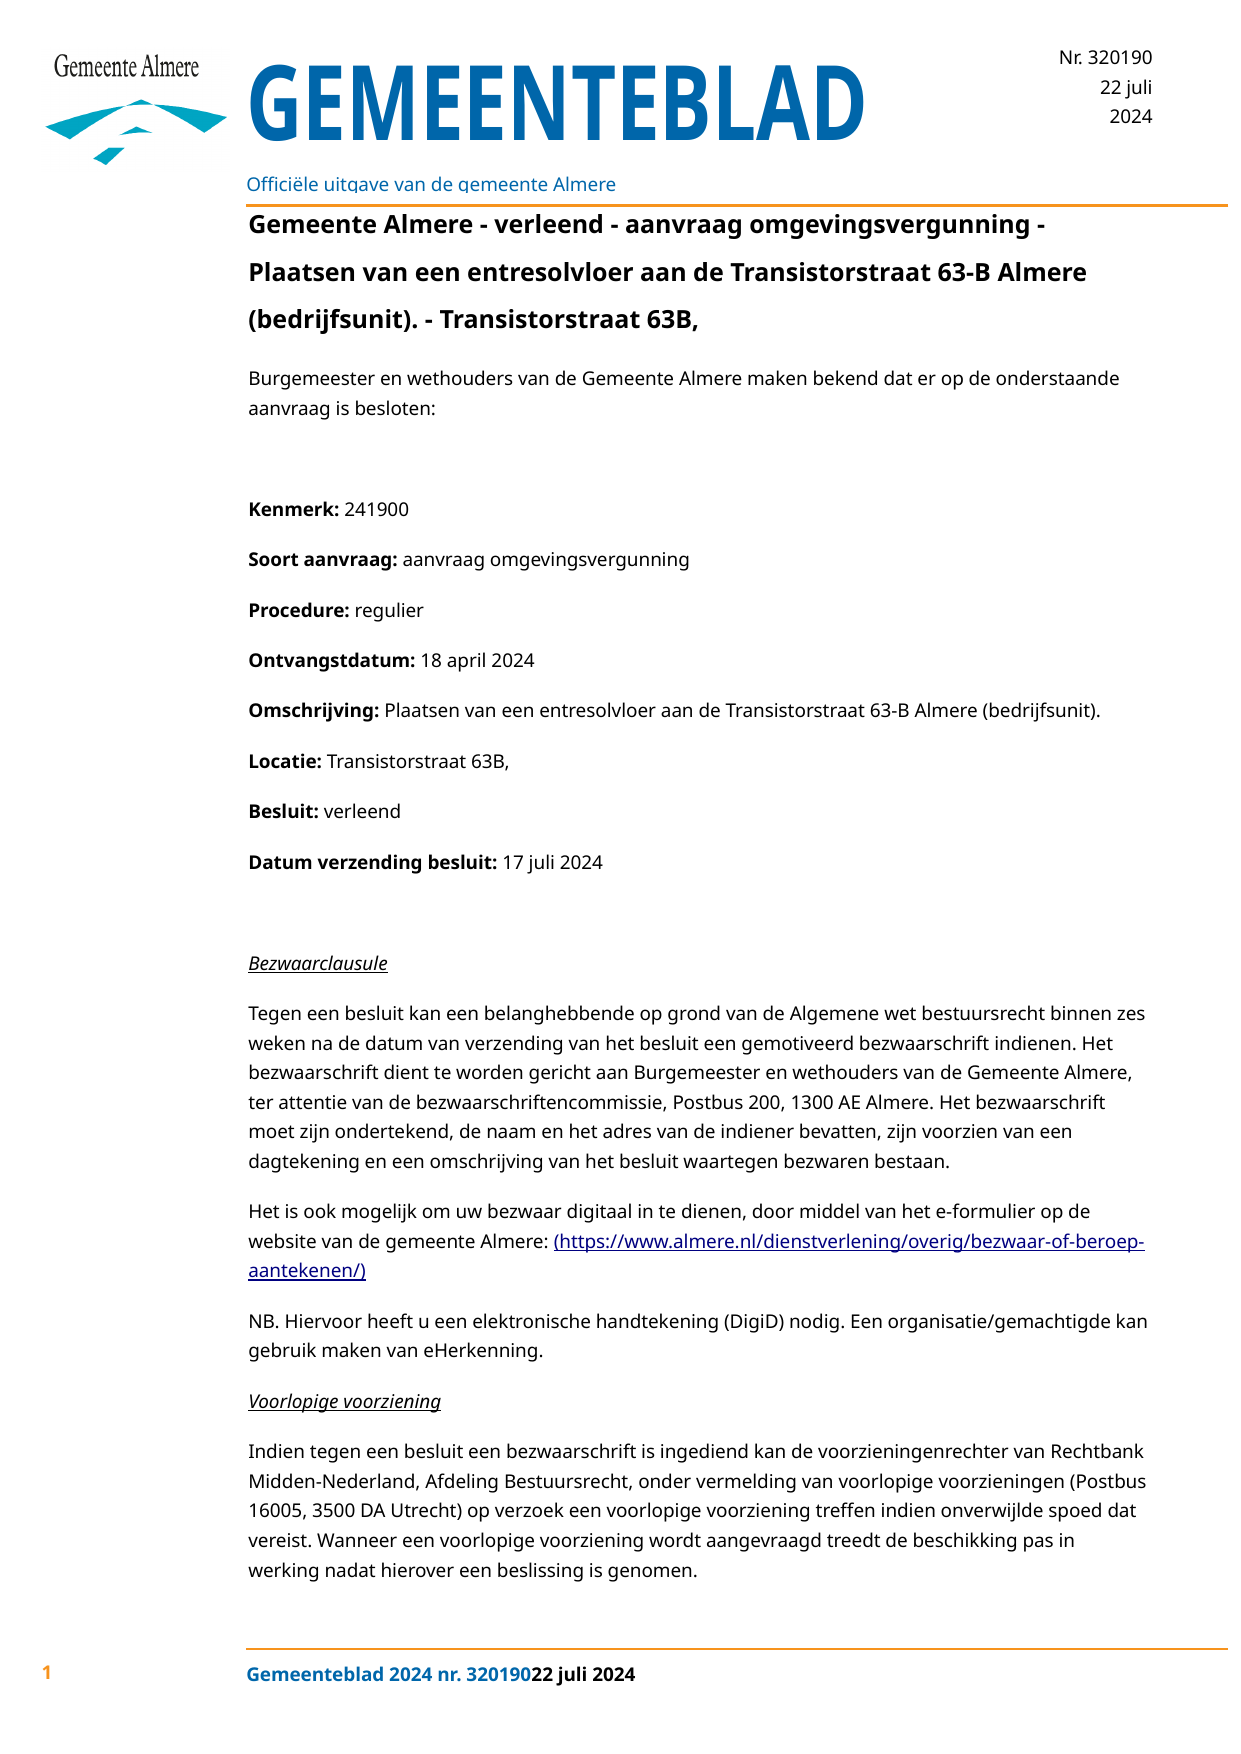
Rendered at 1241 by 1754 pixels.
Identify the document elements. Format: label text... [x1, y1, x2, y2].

text Gemeente Almere - verleend - aanvraag omgevingsvergunning - Plaatsen van een entresolvloer aan de Transistorstraat 63-B Almere (bedrijfsunit). - Transistorstraat 63B, [248, 207, 1152, 336]
text Soort aanvraag: aanvraag omgevingsvergunning [248, 546, 1152, 572]
picture [41, 47, 231, 172]
text Besluit: verleend [248, 798, 1152, 824]
text Datum verzending besluit: 17 juli 2024 [248, 849, 1152, 874]
text Indien tegen een besluit een bezwaarschrift is ingediend kan de voorzieningenrechter van Rechtbank Midden-Nederland, Afdeling Bestuursrecht, onder vermelding van voorlopige voorzieningen (Postbus 16005, 3500 DA Utrecht) op verzoek een voorlopige voorziening treffen indien onverwijlde spoed dat vereist. Wanneer een voorlopige voorziening wordt aangevraagd treedt de beschikking pas in werking nadat hierover een beslissing is genomen. [248, 1438, 1152, 1582]
text Procedure: regulier [248, 597, 1152, 622]
text Locatie: Transistorstraat 63B, [248, 748, 1152, 774]
text Ontvangstdatum: 18 april 2024 [248, 647, 1152, 673]
text Omschrijving: Plaatsen van een entresolvloer aan de Transistorstraat 63-B Almere (bedrijfsunit). [248, 698, 1152, 723]
text Burgemeester en wethouders van de Gemeente Almere maken bekend dat er op de onderstaande aanvraag is besloten: [248, 366, 1152, 421]
text Bezwaarclausule [248, 950, 1152, 975]
text Voorlopige voorziening [248, 1388, 1152, 1414]
text NB. Hiervoor heeft u een elektronische handtekening (DigiD) nodig. Een organisatie/gemachtigde kan gebruik maken van eHerkenning. [248, 1308, 1152, 1363]
text Kenmerk: 241900 [248, 496, 1152, 522]
text Tegen een besluit kan een belanghebbende op grond van de Algemene wet bestuursrecht binnen zes weken na de datum van verzending van het besluit een gemotiveerd bezwaarschrift indienen. Het bezwaarschrift dient te worden gericht aan Burgemeester en wethouders van de Gemeente Almere, ter attentie van de bezwaarschriftencommissie, Postbus 200, 1300 AE Almere. Het bezwaarschrift moet zijn ondertekend, de naam en het adres van de indiener bevatten, zijn voorzien van een dagtekening en een omschrijving van het besluit waartegen bezwaren bestaan. [248, 1000, 1152, 1174]
text Het is ook mogelijk om uw bezwaar digitaal in te dienen, door middel van het e-formulier op de website van de gemeente Almere: (https://www.almere.nl/dienstverlening/overig/bezwaar-of-beroep-aantekenen/) [248, 1198, 1152, 1283]
